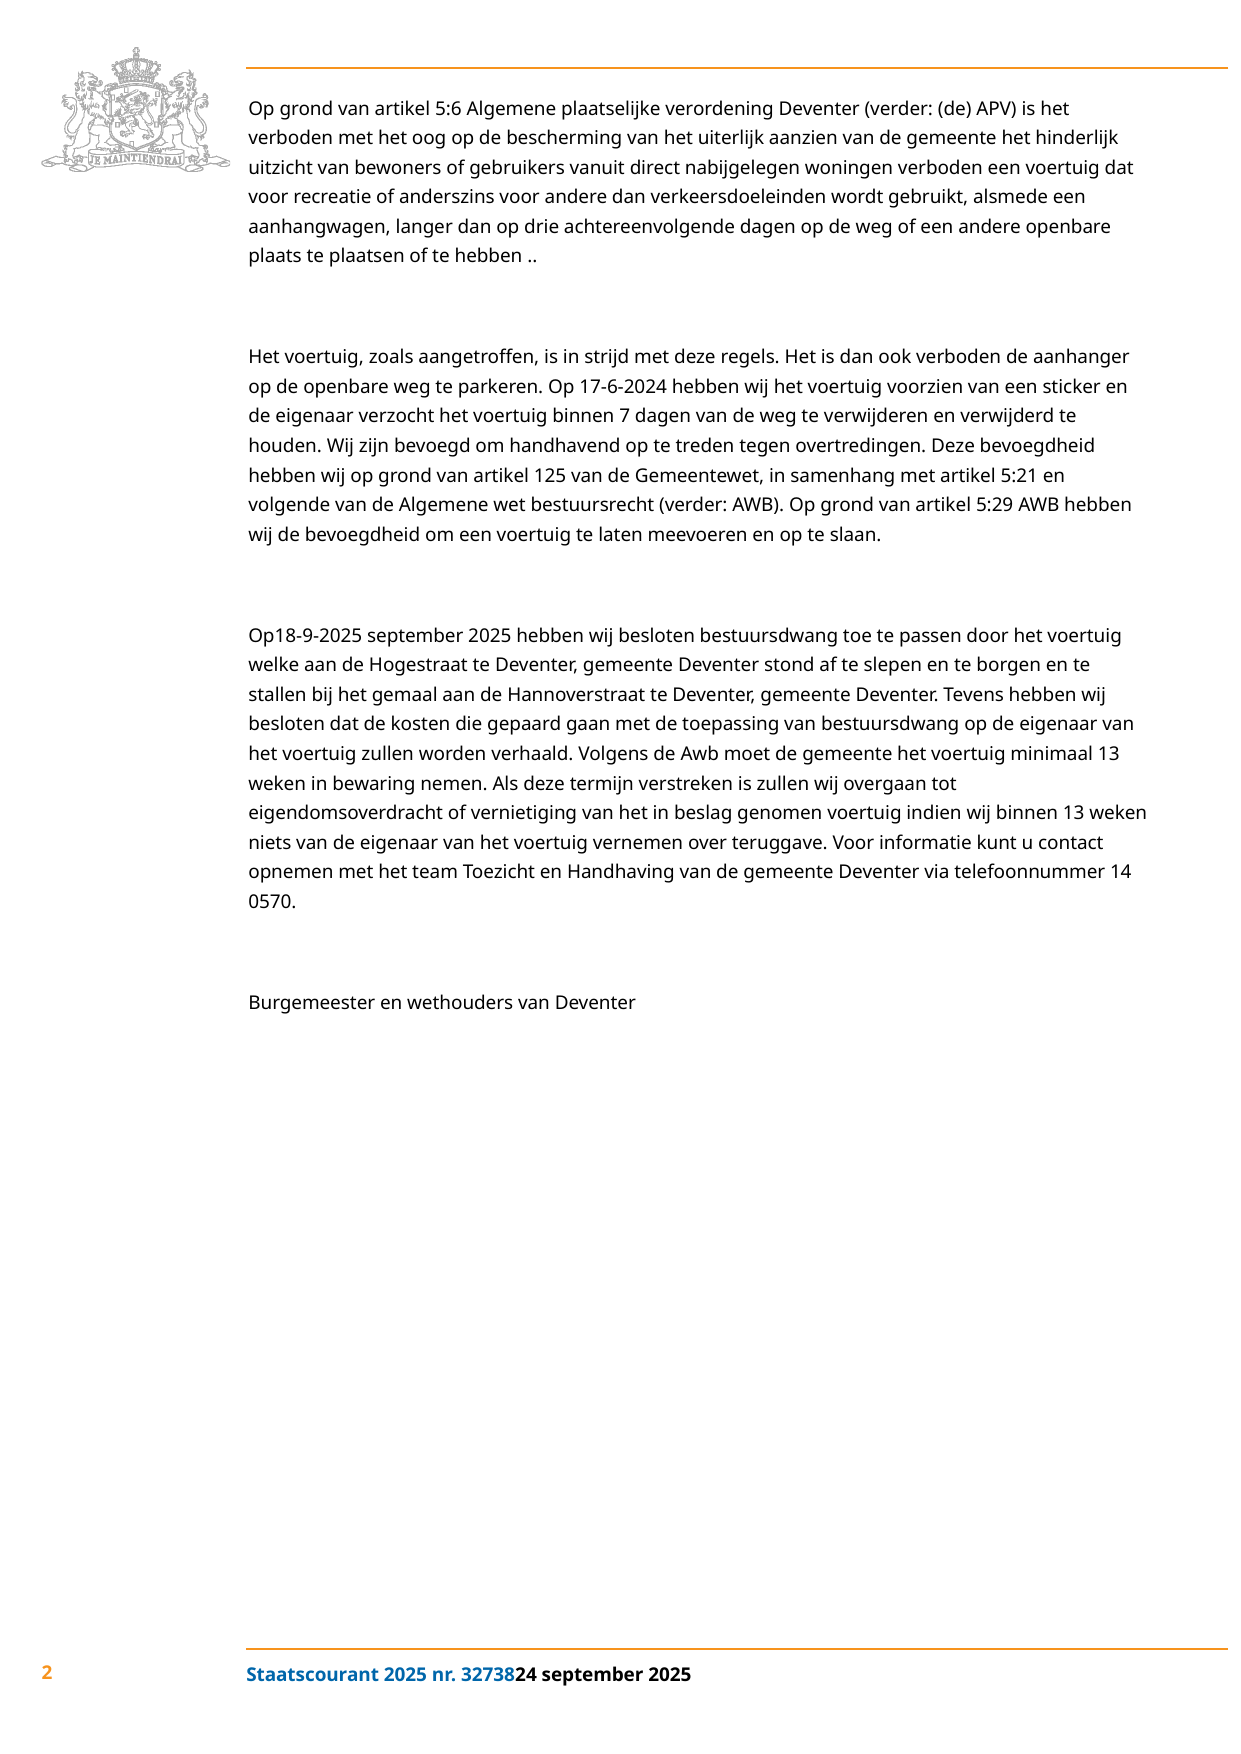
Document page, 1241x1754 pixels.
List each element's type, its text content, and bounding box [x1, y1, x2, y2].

text Burgemeester en wethouders van Deventer [248, 989, 1152, 1015]
text Op grond van artikel 5:6 Algemene plaatselijke verordening Deventer (verder: (de) APV) is het verboden met het oog op de bescherming van het uiterlijk aanzien van de gemeente het hinderlijk uitzicht van bewoners of gebruikers vanuit direct nabijgelegen woningen verboden een voertuig dat voor recreatie of anderszins voor andere dan verkeersdoeleinden wordt gebruikt, alsmede een aanhangwagen, langer dan op drie achtereenvolgende dagen op de weg of een andere openbare plaats te plaatsen of te hebben .. [248, 95, 1152, 268]
text Op18-9-2025 september 2025 hebben wij besloten bestuursdwang toe te passen door het voertuig welke aan de Hogestraat te Deventer, gemeente Deventer stond af te slepen en te borgen en te stallen bij het gemaal aan de Hannoverstraat te Deventer, gemeente Deventer. Tevens hebben wij besloten dat de kosten die gepaard gaan met de toepassing van bestuursdwang op de eigenaar van het voertuig zullen worden verhaald. Volgens de Awb moet de gemeente het voertuig minimaal 13 weken in bewaring nemen. Als deze termijn verstreken is zullen wij overgaan tot eigendomsoverdracht of vernietiging van het in beslag genomen voertuig indien wij binnen 13 weken niets van de eigenaar van het voertuig vernemen over teruggave. Voor informatie kunt u contact opnemen met het team Toezicht en Handhaving van de gemeente Deventer via telefoonnummer 14 0570. [248, 622, 1152, 914]
picture [41, 47, 231, 172]
text Het voertuig, zoals aangetroffen, is in strijd met deze regels. Het is dan ook verboden de aanhanger op de openbare weg te parkeren. Op 17-6-2024 hebben wij het voertuig voorzien van een sticker en de eigenaar verzocht het voertuig binnen 7 dagen van de weg te verwijderen en verwijderd te houden. Wij zijn bevoegd om handhavend op te treden tegen overtredingen. Deze bevoegdheid hebben wij op grond van artikel 125 van de Gemeentewet, in samenhang met artikel 5:21 en volgende van de Algemene wet bestuursrecht (verder: AWB). Op grond van artikel 5:29 AWB hebben wij de bevoegdheid om een voertuig te laten meevoeren en op te slaan. [248, 343, 1152, 547]
